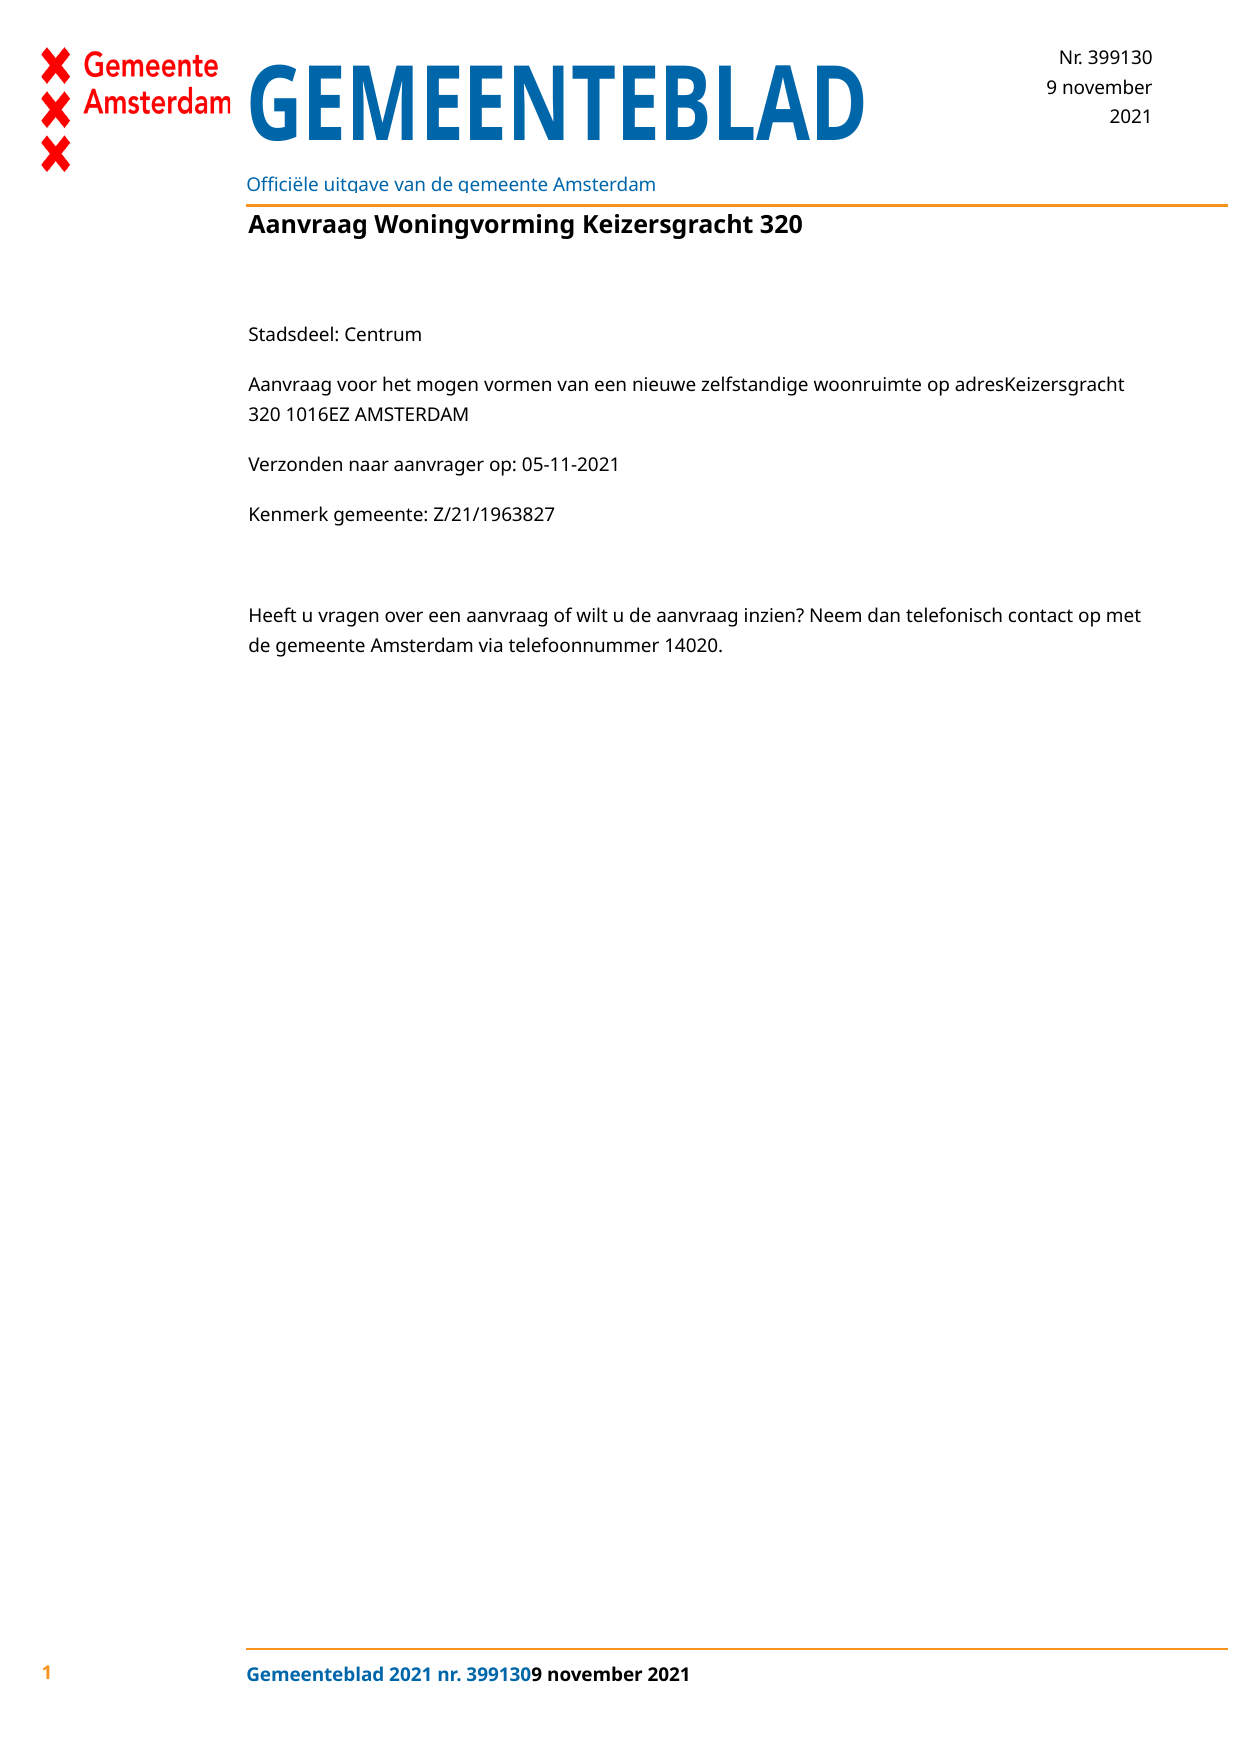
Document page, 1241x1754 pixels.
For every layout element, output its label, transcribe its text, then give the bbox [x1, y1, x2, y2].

text Aanvraag Woningvorming Keizersgracht 320 [248, 207, 1152, 241]
text Stadsdeel: Centrum [248, 321, 1152, 346]
text Heeft u vragen over een aanvraag of wilt u de aanvraag inzien? Neem dan telefonisch contact op met de gemeente Amsterdam via telefoonnummer 14020. [248, 602, 1152, 658]
text Kenmerk gemeente: Z/21/1963827 [248, 502, 1152, 527]
picture [41, 47, 231, 172]
text Verzonden naar aanvrager op: 05-11-2021 [248, 451, 1152, 477]
text Aanvraag voor het mogen vormen van een nieuwe zelfstandige woonruimte op adresKeizersgracht 320 1016EZ AMSTERDAM [248, 371, 1152, 426]
